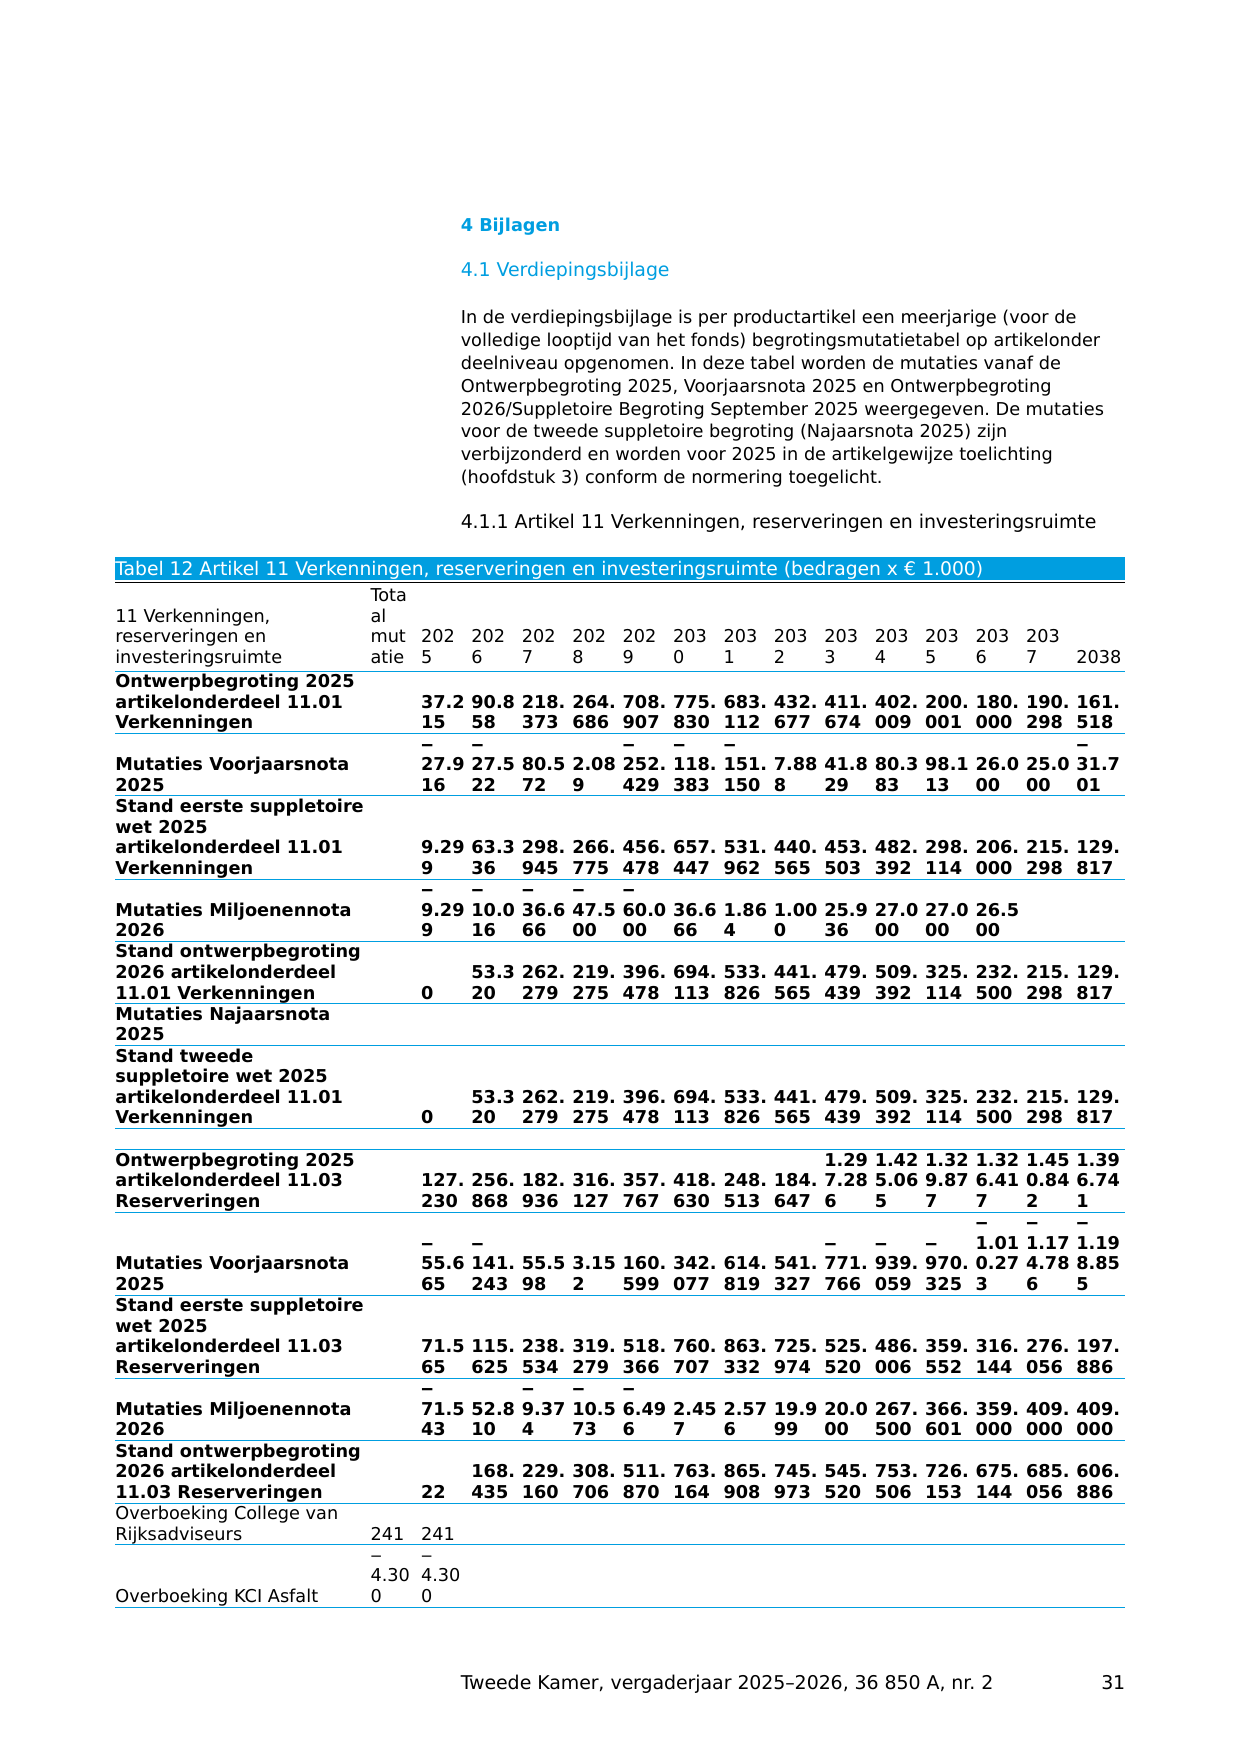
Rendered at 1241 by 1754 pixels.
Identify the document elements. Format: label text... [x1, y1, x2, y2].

table_cell 1.000 [771, 880, 821, 941]
table_cell ‒ 9.374 [519, 1379, 569, 1440]
table_cell 533.826 [720, 1046, 771, 1128]
table_cell 409.000 [1073, 1379, 1125, 1440]
table_cell [519, 1504, 569, 1544]
table_cell 525.520 [821, 1296, 872, 1378]
table_cell [115, 1129, 367, 1149]
table_cell [368, 1004, 418, 1045]
table_cell 182.936 [519, 1150, 569, 1212]
table_cell 2032 [771, 583, 821, 671]
table_cell [922, 1545, 972, 1607]
table_cell ‒ 939.059 [872, 1213, 922, 1294]
table_cell 53.320 [468, 942, 519, 1003]
table_cell [872, 1545, 922, 1607]
table_cell 366.601 [922, 1379, 972, 1440]
table_cell [368, 1129, 418, 1149]
table_cell [1073, 1545, 1125, 1607]
table_cell 26.500 [973, 880, 1023, 941]
table_cell 267.500 [872, 1379, 922, 1440]
table_cell 229.160 [519, 1441, 569, 1502]
table_cell 36.666 [670, 880, 720, 941]
table_cell 308.706 [569, 1441, 619, 1502]
table_cell [368, 880, 418, 941]
table_cell [821, 1129, 872, 1149]
table_cell Overboeking KCI Asfalt [115, 1545, 367, 1607]
table_cell Totaal mutatie [368, 583, 418, 671]
table_cell 238.534 [519, 1296, 569, 1378]
table_cell [771, 1129, 821, 1149]
table_cell 2030 [670, 583, 720, 671]
table_cell 3.152 [569, 1213, 619, 1294]
table_cell 2.089 [569, 734, 619, 795]
table_cell 441.565 [771, 942, 821, 1003]
table_cell [368, 734, 418, 795]
table_cell [670, 1545, 720, 1607]
table_cell [418, 1129, 468, 1149]
table_cell 865.908 [720, 1441, 771, 1502]
title 4.1 Verdiepingsbijlage [461, 259, 1125, 281]
table_cell 90.858 [468, 672, 519, 733]
table_cell [519, 1545, 569, 1607]
table_cell 41.829 [821, 734, 872, 795]
table_cell 685.056 [1023, 1441, 1073, 1502]
table_cell ‒ 27.522 [468, 734, 519, 795]
table_cell 325.114 [922, 942, 972, 1003]
table_cell 432.677 [771, 672, 821, 733]
table_cell Mutaties Voorjaarsnota 2025 [115, 734, 367, 795]
table_cell Mutaties Miljoenennota 2026 [115, 1379, 367, 1440]
table_cell Stand eerste suppletoire wet 2025 artikelonderdeel 11.03 Reserveringen [115, 1296, 367, 1378]
table_cell 316.144 [973, 1296, 1023, 1378]
table_cell 325.114 [922, 1046, 972, 1128]
table_cell [670, 1129, 720, 1149]
table_cell [973, 1004, 1023, 1045]
table_cell [720, 1545, 771, 1607]
table_cell 402.009 [872, 672, 922, 733]
table_cell [468, 1129, 519, 1149]
table_cell 232.500 [973, 1046, 1023, 1128]
table_cell [620, 1129, 670, 1149]
table_cell [872, 1004, 922, 1045]
table_cell 440.565 [771, 796, 821, 878]
table_cell [620, 1545, 670, 1607]
table_cell 479.439 [821, 1046, 872, 1128]
table_cell 71.565 [418, 1296, 468, 1378]
table_cell 168.435 [468, 1441, 519, 1502]
table_cell 256.868 [468, 1150, 519, 1212]
table_cell [368, 1296, 418, 1378]
table_cell [368, 796, 418, 878]
table_cell ‒ 60.000 [620, 880, 670, 941]
table_cell 2027 [519, 583, 569, 671]
table_cell 63.336 [468, 796, 519, 878]
table_cell 753.506 [872, 1441, 922, 1502]
table_cell ‒ 141.243 [468, 1213, 519, 1294]
table_cell 694.113 [670, 942, 720, 1003]
table_cell 1.297.286 [821, 1150, 872, 1212]
table_cell 319.279 [569, 1296, 619, 1378]
table_cell 745.973 [771, 1441, 821, 1502]
table_cell 215.298 [1023, 1046, 1073, 1128]
table_cell 2029 [620, 583, 670, 671]
table_cell [973, 1129, 1023, 1149]
table_cell 453.503 [821, 796, 872, 878]
table_cell 215.298 [1023, 942, 1073, 1003]
table_cell [368, 1441, 418, 1502]
table_cell 7.888 [771, 734, 821, 795]
table_cell Ontwerpbegroting 2025 artikelonderdeel 11.01 Verkenningen [115, 672, 367, 733]
table_cell [368, 1213, 418, 1294]
table_cell [368, 1046, 418, 1128]
table_cell [1073, 1004, 1125, 1045]
table_cell [771, 1004, 821, 1045]
table_cell [620, 1504, 670, 1544]
table_cell ‒ 252.429 [620, 734, 670, 795]
table_cell [670, 1504, 720, 1544]
table_cell Stand ontwerpbegroting 2026 artikelonderdeel 11.03 Reserveringen [115, 1441, 367, 1502]
table_cell 726.153 [922, 1441, 972, 1502]
table_cell [368, 1150, 418, 1212]
table_cell 53.320 [468, 1046, 519, 1128]
table_cell 606.886 [1073, 1441, 1125, 1502]
table_cell [922, 1129, 972, 1149]
table_cell 200.001 [922, 672, 972, 733]
table_cell [519, 1004, 569, 1045]
table_cell Mutaties Voorjaarsnota 2025 [115, 1213, 367, 1294]
table_cell 218.373 [519, 672, 569, 733]
table_cell Overboeking College van Rijksadviseurs [115, 1504, 367, 1544]
table_cell 533.826 [720, 942, 771, 1003]
table_cell 2034 [872, 583, 922, 671]
table_cell 184.647 [771, 1150, 821, 1212]
table_cell [872, 1129, 922, 1149]
table_cell 359.000 [973, 1379, 1023, 1440]
table_cell 2026 [468, 583, 519, 671]
table_cell 396.478 [620, 1046, 670, 1128]
table_cell 215.298 [1023, 796, 1073, 878]
table_cell 197.886 [1073, 1296, 1125, 1378]
table_cell ‒ 27.916 [418, 734, 468, 795]
table_cell ‒ 4.300 [418, 1545, 468, 1607]
table_cell [620, 1004, 670, 1045]
table_cell [368, 1379, 418, 1440]
table_cell ‒ 36.666 [519, 880, 569, 941]
table_cell 298.945 [519, 796, 569, 878]
table_cell 206.000 [973, 796, 1023, 878]
table_cell 232.500 [973, 942, 1023, 1003]
table_cell 441.565 [771, 1046, 821, 1128]
table_cell ‒ 1.198.855 [1073, 1213, 1125, 1294]
table_cell 482.392 [872, 796, 922, 878]
table_cell [468, 1545, 519, 1607]
table_cell ‒ 10.016 [468, 880, 519, 941]
table_cell 1.396.741 [1073, 1150, 1125, 1212]
table_cell ‒ 9.299 [418, 880, 468, 941]
table_cell 219.275 [569, 942, 619, 1003]
table_cell 115.625 [468, 1296, 519, 1378]
table_cell [872, 1504, 922, 1544]
table_cell 2036 [973, 583, 1023, 671]
table_cell Ontwerpbegroting 2025 artikelonderdeel 11.03 Reserveringen [115, 1150, 367, 1212]
table_cell [922, 1504, 972, 1544]
table_cell 396.478 [620, 942, 670, 1003]
table_cell 55.598 [519, 1213, 569, 1294]
table_cell ‒ 6.496 [620, 1379, 670, 1440]
table_cell [821, 1004, 872, 1045]
table_cell [821, 1545, 872, 1607]
table_cell 22 [418, 1441, 468, 1502]
table_cell 80.572 [519, 734, 569, 795]
table_cell ‒ 1.174.786 [1023, 1213, 1073, 1294]
table_cell Stand tweede suppletoire wet 2025 artikelonderdeel 11.01 Verkenningen [115, 1046, 367, 1128]
table_cell 614.819 [720, 1213, 771, 1294]
table_cell Stand ontwerpbegroting 2026 artikelonderdeel 11.01 Verkenningen [115, 942, 367, 1003]
table_cell 264.686 [569, 672, 619, 733]
table_cell 342.077 [670, 1213, 720, 1294]
table_cell 2.576 [720, 1379, 771, 1440]
table_cell 80.383 [872, 734, 922, 795]
table_cell 25.000 [1023, 734, 1073, 795]
table_cell 11 Verkenningen, reserveringen en investeringsruimte [115, 583, 367, 671]
table_cell 418.630 [670, 1150, 720, 1212]
table_cell 775.830 [670, 672, 720, 733]
table_cell [368, 672, 418, 733]
table_cell [771, 1545, 821, 1607]
table_cell 0 [418, 942, 468, 1003]
table_cell [973, 1545, 1023, 1607]
table_cell 760.707 [670, 1296, 720, 1378]
table_cell [720, 1004, 771, 1045]
table_cell 27.000 [922, 880, 972, 941]
table_cell 37.215 [418, 672, 468, 733]
table_cell 219.275 [569, 1046, 619, 1128]
table_cell [720, 1504, 771, 1544]
table_cell 2028 [569, 583, 619, 671]
table_cell 266.775 [569, 796, 619, 878]
table_cell 98.113 [922, 734, 972, 795]
table_cell 479.439 [821, 942, 872, 1003]
table_cell 509.392 [872, 942, 922, 1003]
table_cell 262.279 [519, 1046, 569, 1128]
table_cell 161.518 [1073, 672, 1125, 733]
table_cell [771, 1504, 821, 1544]
table_cell [1073, 1129, 1125, 1149]
table_cell 2035 [922, 583, 972, 671]
table_cell 160.599 [620, 1213, 670, 1294]
table_cell 1.864 [720, 880, 771, 941]
table_cell 863.332 [720, 1296, 771, 1378]
table_cell 531.962 [720, 796, 771, 878]
table_cell ‒ 151.150 [720, 734, 771, 795]
table_cell 545.520 [821, 1441, 872, 1502]
table_cell 1.450.842 [1023, 1150, 1073, 1212]
table_cell 27.000 [872, 880, 922, 941]
title 4.1.1 Artikel 11 Verkenningen, reserveringen en investeringsruimte [461, 511, 1125, 533]
table_cell [821, 1504, 872, 1544]
table_cell 357.767 [620, 1150, 670, 1212]
table_cell 2033 [821, 583, 872, 671]
table_cell ‒ 970.325 [922, 1213, 972, 1294]
title 4 Bijlagen [461, 213, 1125, 236]
table_cell 26.000 [973, 734, 1023, 795]
table_cell 486.006 [872, 1296, 922, 1378]
table_cell Mutaties Miljoenennota 2026 [115, 880, 367, 941]
table_cell 20.000 [821, 1379, 872, 1440]
table_cell ‒ 4.300 [368, 1545, 418, 1607]
table_cell 683.112 [720, 672, 771, 733]
table_cell 129.817 [1073, 942, 1125, 1003]
table_cell [468, 1504, 519, 1544]
table_cell 1.326.417 [973, 1150, 1023, 1212]
table_cell [670, 1004, 720, 1045]
table_cell [569, 1545, 619, 1607]
table_cell ‒ 10.573 [569, 1379, 619, 1440]
table_cell 2025 [418, 583, 468, 671]
table_cell 0 [418, 1046, 468, 1128]
table_cell ‒ 55.665 [418, 1213, 468, 1294]
table_cell 708.907 [620, 672, 670, 733]
table_cell [1073, 1504, 1125, 1544]
table_cell [569, 1504, 619, 1544]
table_cell [1023, 880, 1073, 941]
table_cell [519, 1129, 569, 1149]
table_cell 241 [418, 1504, 468, 1544]
text In de verdiepingsbijlage is per productartikel een meerjarige (voor de volledige looptijd van het fonds) begrotingsmutatietabel op artikelonder deelniveau opgenomen. In deze tabel worden de mutaties vanaf de Ontwerpbegroting 2025, Voorjaarsnota 2025 en Ontwerpbegroting 2026/Suppletoire Begroting September 2025 weergegeven. De mutaties voor de tweede suppletoire begroting (Najaarsnota 2025) zijn verbijzonderd en worden voor 2025 in de artikelgewijze toelichting (hoofdstuk 3) conform de normering toegelicht. [461, 305, 1125, 488]
table_cell ‒ 118.383 [670, 734, 720, 795]
table_cell 9.299 [418, 796, 468, 878]
table_cell [1073, 880, 1125, 941]
table_cell [569, 1004, 619, 1045]
table_cell 19.999 [771, 1379, 821, 1440]
table_cell 409.000 [1023, 1379, 1073, 1440]
table_cell [922, 1004, 972, 1045]
table_cell 180.000 [973, 672, 1023, 733]
table_cell 2031 [720, 583, 771, 671]
table_cell 541.327 [771, 1213, 821, 1294]
table_cell ‒ 1.010.273 [973, 1213, 1023, 1294]
table_cell 725.974 [771, 1296, 821, 1378]
table_cell 2.457 [670, 1379, 720, 1440]
table_cell [973, 1504, 1023, 1544]
table_cell ‒ 47.500 [569, 880, 619, 941]
table_cell 298.114 [922, 796, 972, 878]
table_cell 2038 [1073, 583, 1125, 671]
table_cell 129.817 [1073, 796, 1125, 878]
table_cell 359.552 [922, 1296, 972, 1378]
table_cell [720, 1129, 771, 1149]
table_cell 518.366 [620, 1296, 670, 1378]
table_cell 657.447 [670, 796, 720, 878]
table_cell [1023, 1004, 1073, 1045]
table_cell 1.329.877 [922, 1150, 972, 1212]
table_cell ‒ 71.543 [418, 1379, 468, 1440]
table_cell 262.279 [519, 942, 569, 1003]
table_cell 129.817 [1073, 1046, 1125, 1128]
table_cell 52.810 [468, 1379, 519, 1440]
table_cell [1023, 1129, 1073, 1149]
table_cell Stand eerste suppletoire wet 2025 artikelonderdeel 11.01 Verkenningen [115, 796, 367, 878]
table_cell 694.113 [670, 1046, 720, 1128]
table_cell ‒ 771.766 [821, 1213, 872, 1294]
table_cell 316.127 [569, 1150, 619, 1212]
table_cell 127.230 [418, 1150, 468, 1212]
table_cell [418, 1004, 468, 1045]
table_cell 511.870 [620, 1441, 670, 1502]
table_cell 675.144 [973, 1441, 1023, 1502]
table_cell 456.478 [620, 796, 670, 878]
table_cell 190.298 [1023, 672, 1073, 733]
table_cell 241 [368, 1504, 418, 1544]
table_cell 1.425.065 [872, 1150, 922, 1212]
table_cell [1023, 1545, 1073, 1607]
table_cell 276.056 [1023, 1296, 1073, 1378]
table_cell 2037 [1023, 583, 1073, 671]
table_cell [368, 942, 418, 1003]
table_cell 763.164 [670, 1441, 720, 1502]
table_cell ‒ 31.701 [1073, 734, 1125, 795]
table_cell 25.936 [821, 880, 872, 941]
table_cell [569, 1129, 619, 1149]
table_cell [1023, 1504, 1073, 1544]
table_cell 248.513 [720, 1150, 771, 1212]
table_cell [468, 1004, 519, 1045]
table_cell 411.674 [821, 672, 872, 733]
table_cell 509.392 [872, 1046, 922, 1128]
table_cell Mutaties Najaarsnota 2025 [115, 1004, 367, 1045]
